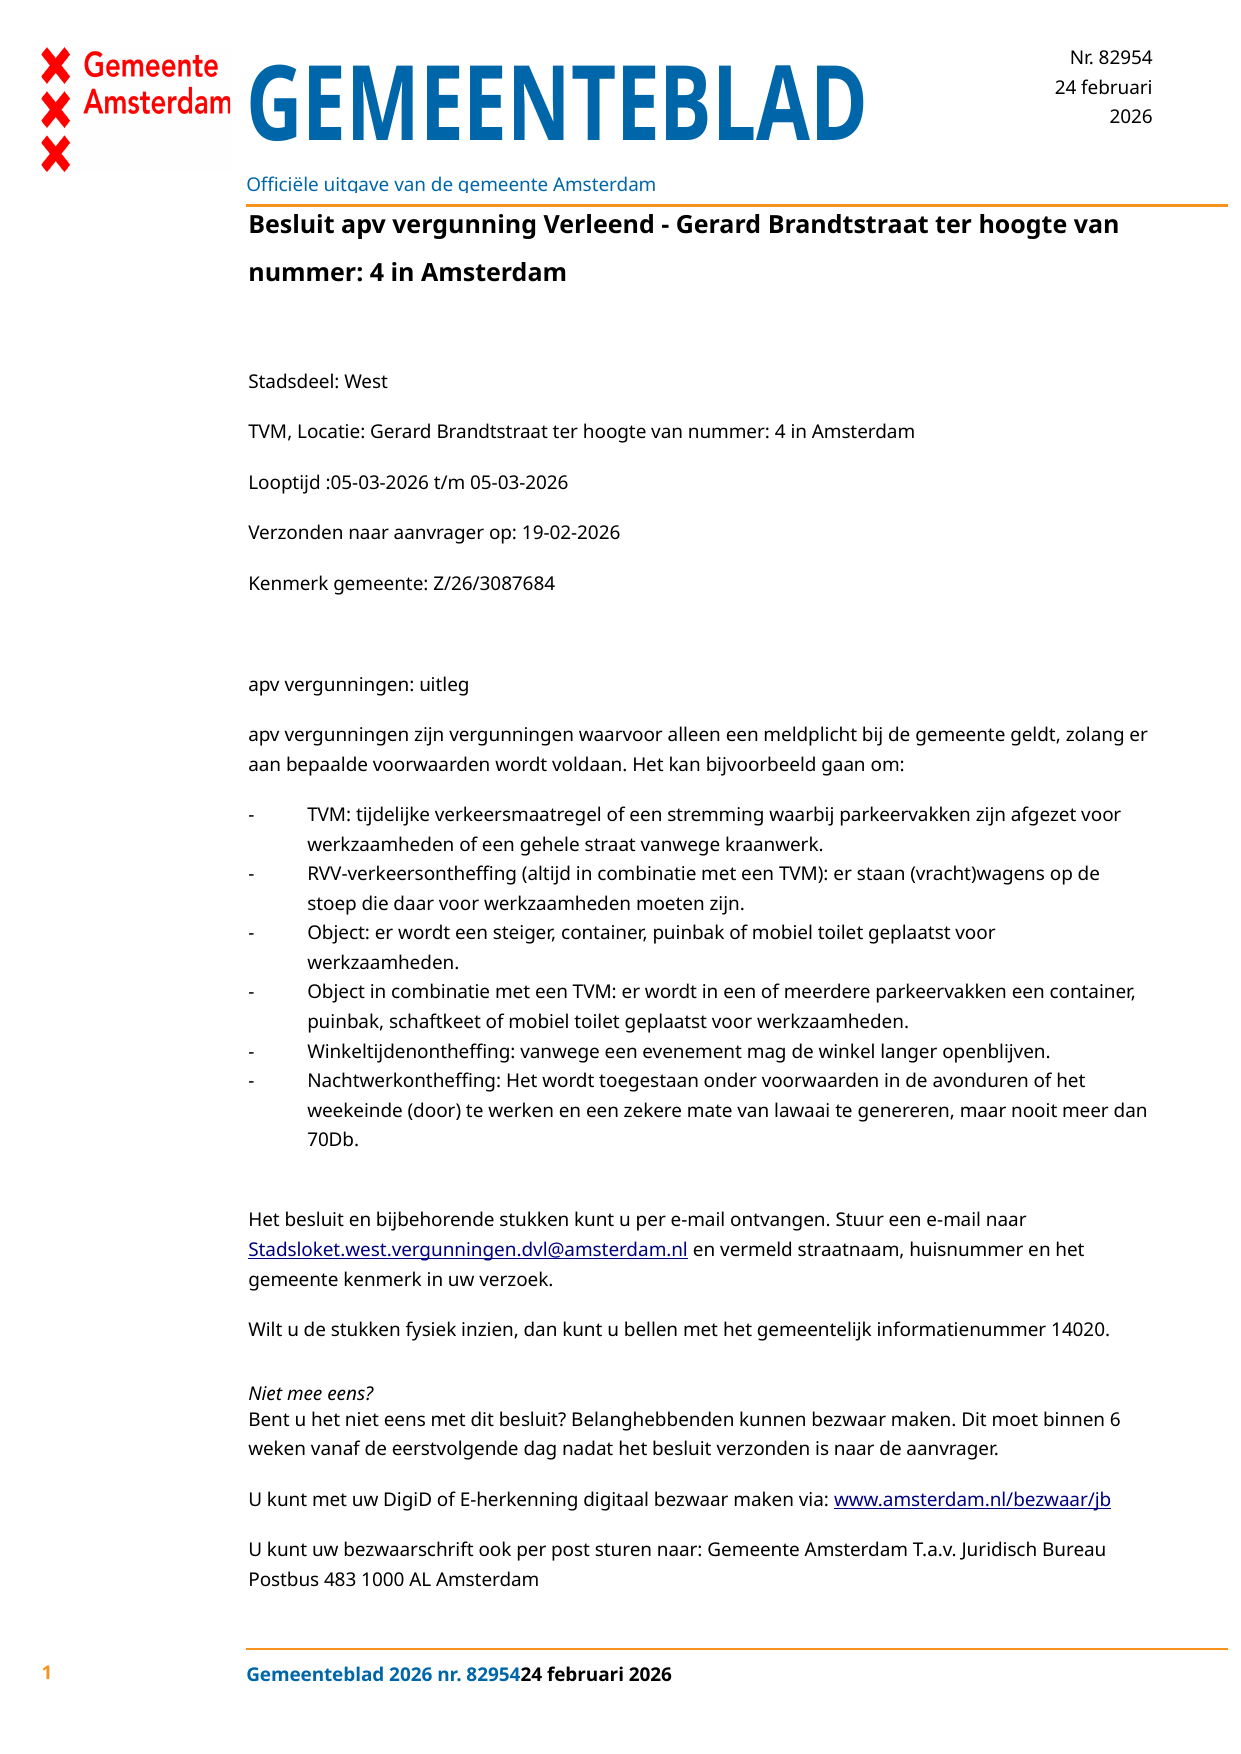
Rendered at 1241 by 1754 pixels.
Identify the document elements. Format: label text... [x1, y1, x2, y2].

text apv vergunningen: uitleg [248, 671, 1152, 697]
text Kenmerk gemeente: Z/26/3087684 [248, 570, 1152, 596]
list RVV-verkeersontheffing (altijd in combinatie met een TVM): er staan (vracht)wagens op de stoep die daar voor werkzaamheden moeten zijn. [248, 860, 1152, 916]
text Looptijd :05-03-2026 t/m 05-03-2026 [248, 469, 1152, 495]
text Wilt u de stukken fysiek inzien, dan kunt u bellen met het gemeentelijk informatienummer 14020. [248, 1316, 1152, 1342]
list TVM: tijdelijke verkeersmaatregel of een stremming waarbij parkeervakken zijn afgezet voor werkzaamheden of een gehele straat vanwege kraanwerk. [248, 801, 1152, 857]
text Besluit apv vergunning Verleend - Gerard Brandtstraat ter hoogte van nummer: 4 in Amsterdam [248, 207, 1152, 288]
text Verzonden naar aanvrager op: 19-02-2026 [248, 519, 1152, 545]
list Winkeltijdenontheffing: vanwege een evenement mag de winkel langer openblijven. [248, 1038, 1152, 1064]
text Stadsdeel: West [248, 368, 1152, 394]
text U kunt met uw DigiD of E-herkenning digitaal bezwaar maken via: www.amsterdam.nl/bezwaar/jb [248, 1486, 1152, 1512]
list Object in combinatie met een TVM: er wordt in een of meerdere parkeervakken een container, puinbak, schaftkeet of mobiel toilet geplaatst voor werkzaamheden. [248, 979, 1152, 1034]
list Object: er wordt een steiger, container, puinbak of mobiel toilet geplaatst voor werkzaamheden. [248, 919, 1152, 975]
list Nachtwerkontheffing: Het wordt toegestaan onder voorwaarden in de avonduren of het weekeinde (door) te werken en een zekere mate van lawaai te genereren, maar nooit meer dan 70Db. [248, 1067, 1152, 1152]
text Niet mee eens? [248, 1380, 1152, 1406]
text U kunt uw bezwaarschrift ook per post sturen naar: Gemeente Amsterdam T.a.v. Juridisch Bureau Postbus 483 1000 AL Amsterdam [248, 1536, 1152, 1592]
picture [41, 47, 231, 172]
text apv vergunningen zijn vergunningen waarvoor alleen een meldplicht bij de gemeente geldt, zolang er aan bepaalde voorwaarden wordt voldaan. Het kan bijvoorbeeld gaan om: [248, 721, 1152, 777]
text Het besluit en bijbehorende stukken kunt u per e-mail ontvangen. Stuur een e-mail naar Stadsloket.west.vergunningen.dvl@amsterdam.nl en vermeld straatnaam, huisnummer en het gemeente kenmerk in uw verzoek. [248, 1207, 1152, 1292]
text Bent u het niet eens met dit besluit? Belanghebbenden kunnen bezwaar maken. Dit moet binnen 6 weken vanaf de eerstvolgende dag nadat het besluit verzonden is naar de aanvrager. [248, 1406, 1152, 1461]
text TVM, Locatie: Gerard Brandtstraat ter hoogte van nummer: 4 in Amsterdam [248, 419, 1152, 444]
